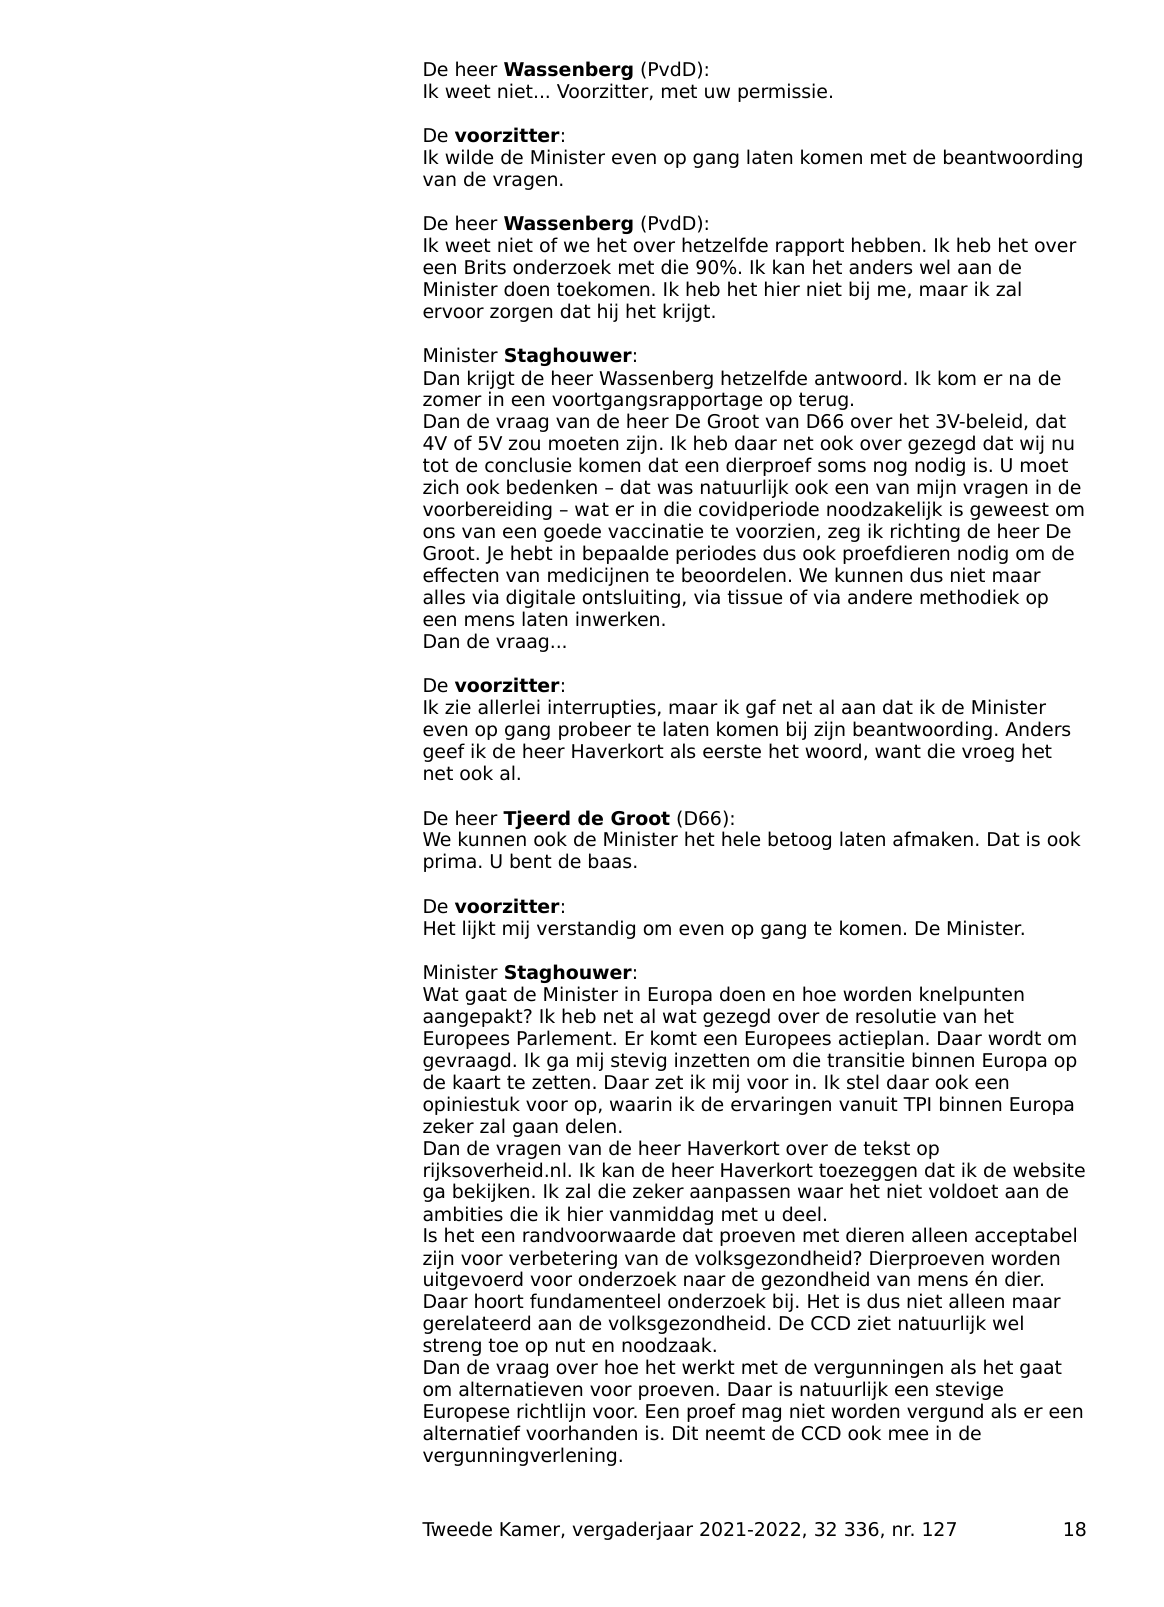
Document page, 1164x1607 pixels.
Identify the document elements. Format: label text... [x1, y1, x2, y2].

text Dan de vragen van de heer Haverkort over de tekst op rijksoverheid.nl. Ik kan de heer Haverkort toezeggen dat ik de website ga bekijken. Ik zal die zeker aanpassen waar het niet voldoet aan de ambities die ik hier vanmiddag met u deel. [422, 1137, 1087, 1225]
text Ik zie allerlei interrupties, maar ik gaf net al aan dat ik de Minister even op gang probeer te laten komen bij zijn beantwoording. Anders geef ik de heer Haverkort als eerste het woord, want die vroeg het net ook al. [422, 697, 1087, 785]
text Dan krijgt de heer Wassenberg hetzelfde antwoord. Ik kom er na de zomer in een voortgangsrapportage op terug. [422, 367, 1087, 411]
text De heer Wassenberg (PvdD): [422, 213, 1087, 235]
text De heer Tjeerd de Groot (D66): [422, 807, 1087, 829]
text De voorzitter: [422, 125, 1087, 147]
text Ik weet niet... Voorzitter, met uw permissie. [422, 81, 1087, 103]
text Is het een randvoorwaarde dat proeven met dieren alleen acceptabel zijn voor verbetering van de volksgezondheid? Dierproeven worden uitgevoerd voor onderzoek naar de gezondheid van mens én dier. Daar hoort fundamenteel onderzoek bij. Het is dus niet alleen maar gerelateerd aan de volksgezondheid. De CCD ziet natuurlijk wel streng toe op nut en noodzaak. [422, 1225, 1087, 1357]
text Wat gaat de Minister in Europa doen en hoe worden knelpunten aangepakt? Ik heb net al wat gezegd over de resolutie van het Europees Parlement. Er komt een Europees actieplan. Daar wordt om gevraagd. Ik ga mij stevig inzetten om die transitie binnen Europa op de kaart te zetten. Daar zet ik mij voor in. Ik stel daar ook een opiniestuk voor op, waarin ik de ervaringen vanuit TPI binnen Europa zeker zal gaan delen. [422, 984, 1087, 1137]
text Dan de vraag... [422, 631, 1087, 653]
text Dan de vraag over hoe het werkt met de vergunningen als het gaat om alternatieven voor proeven. Daar is natuurlijk een stevige Europese richtlijn voor. Een proef mag niet worden vergund als er een alternatief voorhanden is. Dit neemt de CCD ook mee in de vergunningverlening. [422, 1357, 1087, 1467]
text We kunnen ook de Minister het hele betoog laten afmaken. Dat is ook prima. U bent de baas. [422, 829, 1087, 873]
text Ik wilde de Minister even op gang laten komen met de beantwoording van de vragen. [422, 147, 1087, 191]
text De voorzitter: [422, 675, 1087, 697]
text Ik weet niet of we het over hetzelfde rapport hebben. Ik heb het over een Brits onderzoek met die 90%. Ik kan het anders wel aan de Minister doen toekomen. Ik heb het hier niet bij me, maar ik zal ervoor zorgen dat hij het krijgt. [422, 235, 1087, 323]
text De voorzitter: [422, 896, 1087, 917]
text Minister Staghouwer: [422, 962, 1087, 984]
text Minister Staghouwer: [422, 345, 1087, 367]
text De heer Wassenberg (PvdD): [422, 59, 1087, 81]
text Het lijkt mij verstandig om even op gang te komen. De Minister. [422, 917, 1087, 939]
text Dan de vraag van de heer De Groot van D66 over het 3V-beleid, dat 4V of 5V zou moeten zijn. Ik heb daar net ook over gezegd dat wij nu tot de conclusie komen dat een dierproef soms nog nodig is. U moet zich ook bedenken – dat was natuurlijk ook een van mijn vragen in de voorbereiding – wat er in die covidperiode noodzakelijk is geweest om ons van een goede vaccinatie te voorzien, zeg ik richting de heer De Groot. Je hebt in bepaalde periodes dus ook proefdieren nodig om de effecten van medicijnen te beoordelen. We kunnen dus niet maar alles via digitale ontsluiting, via tissue of via andere methodiek op een mens laten inwerken. [422, 411, 1087, 631]
